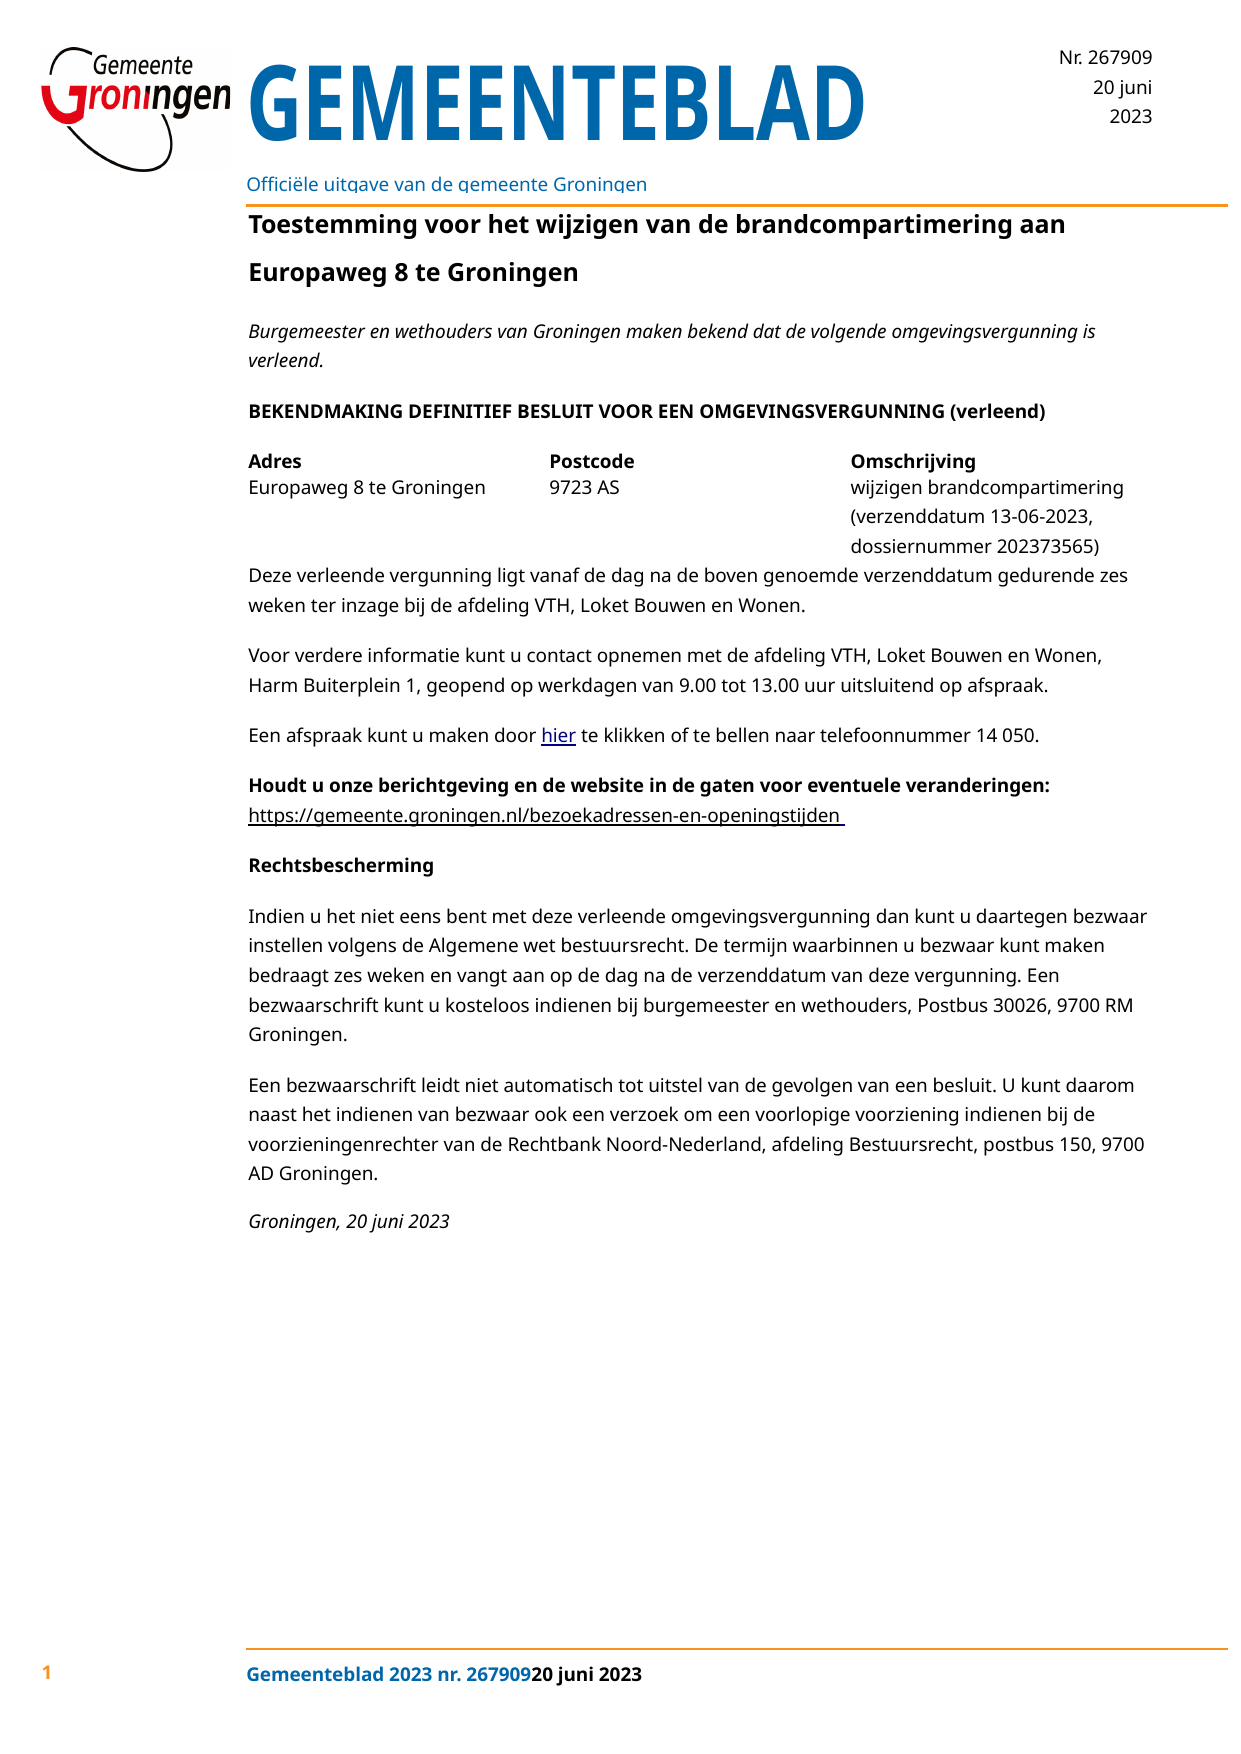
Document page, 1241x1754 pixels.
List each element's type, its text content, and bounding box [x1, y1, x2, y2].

text Toestemming voor het wijzigen van de brandcompartimering aan Europaweg 8 te Groningen [248, 207, 1152, 288]
text Voor verdere informatie kunt u contact opnemen met de afdeling VTH, Loket Bouwen en Wonen, Harm Buiterplein 1, geopend op werkdagen van 9.00 tot 13.00 uur uitsluitend op afspraak. [248, 642, 1152, 698]
table_header Omschrijving [850, 449, 1152, 474]
text BEKENDMAKING DEFINITIEF BESLUIT VOOR EEN OMGEVINGSVERGUNNING (verleend) [248, 398, 1152, 424]
text Groningen, 20 juni 2023 [248, 1208, 1152, 1234]
table_header Postcode [549, 449, 850, 474]
text Houdt u onze berichtgeving en de website in de gaten voor eventuele veranderingen: https://gemeente.groningen.nl/bezoekadressen-en-openingstijden [248, 773, 1152, 828]
table_cell wijzigen brandcompartimering (verzenddatum 13-06-2023, dossiernummer 202373565) [850, 474, 1152, 559]
text Deze verleende vergunning ligt vanaf de dag na de boven genoemde verzenddatum gedurende zes weken ter inzage bij de afdeling VTH, Loket Bouwen en Wonen. [248, 562, 1152, 618]
picture [41, 47, 231, 172]
text Een afspraak kunt u maken door hier te klikken of te bellen naar telefoonnummer 14 050. [248, 722, 1152, 748]
text Burgemeester en wethouders van Groningen maken bekend dat de volgende omgevingsvergunning is verleend. [248, 318, 1152, 373]
text Rechtsbescherming [248, 853, 1152, 878]
table_cell Europaweg 8 te Groningen [248, 474, 549, 559]
table_header Adres [248, 449, 549, 474]
text Indien u het niet eens bent met deze verleende omgevingsvergunning dan kunt u daartegen bezwaar instellen volgens de Algemene wet bestuursrecht. De termijn waarbinnen u bezwaar kunt maken bedraagt zes weken en vangt aan op de dag na de verzenddatum van deze vergunning. Een bezwaarschrift kunt u kosteloos indienen bij burgemeester en wethouders, Postbus 30026, 9700 RM Groningen. [248, 903, 1152, 1047]
text Een bezwaarschrift leidt niet automatisch tot uitstel van de gevolgen van een besluit. U kunt daarom naast het indienen van bezwaar ook een verzoek om een voorlopige voorziening indienen bij de voorzieningenrechter van de Rechtbank Noord-Nederland, afdeling Bestuursrecht, postbus 150, 9700 AD Groningen. [248, 1072, 1152, 1186]
table_cell 9723 AS [549, 474, 850, 559]
